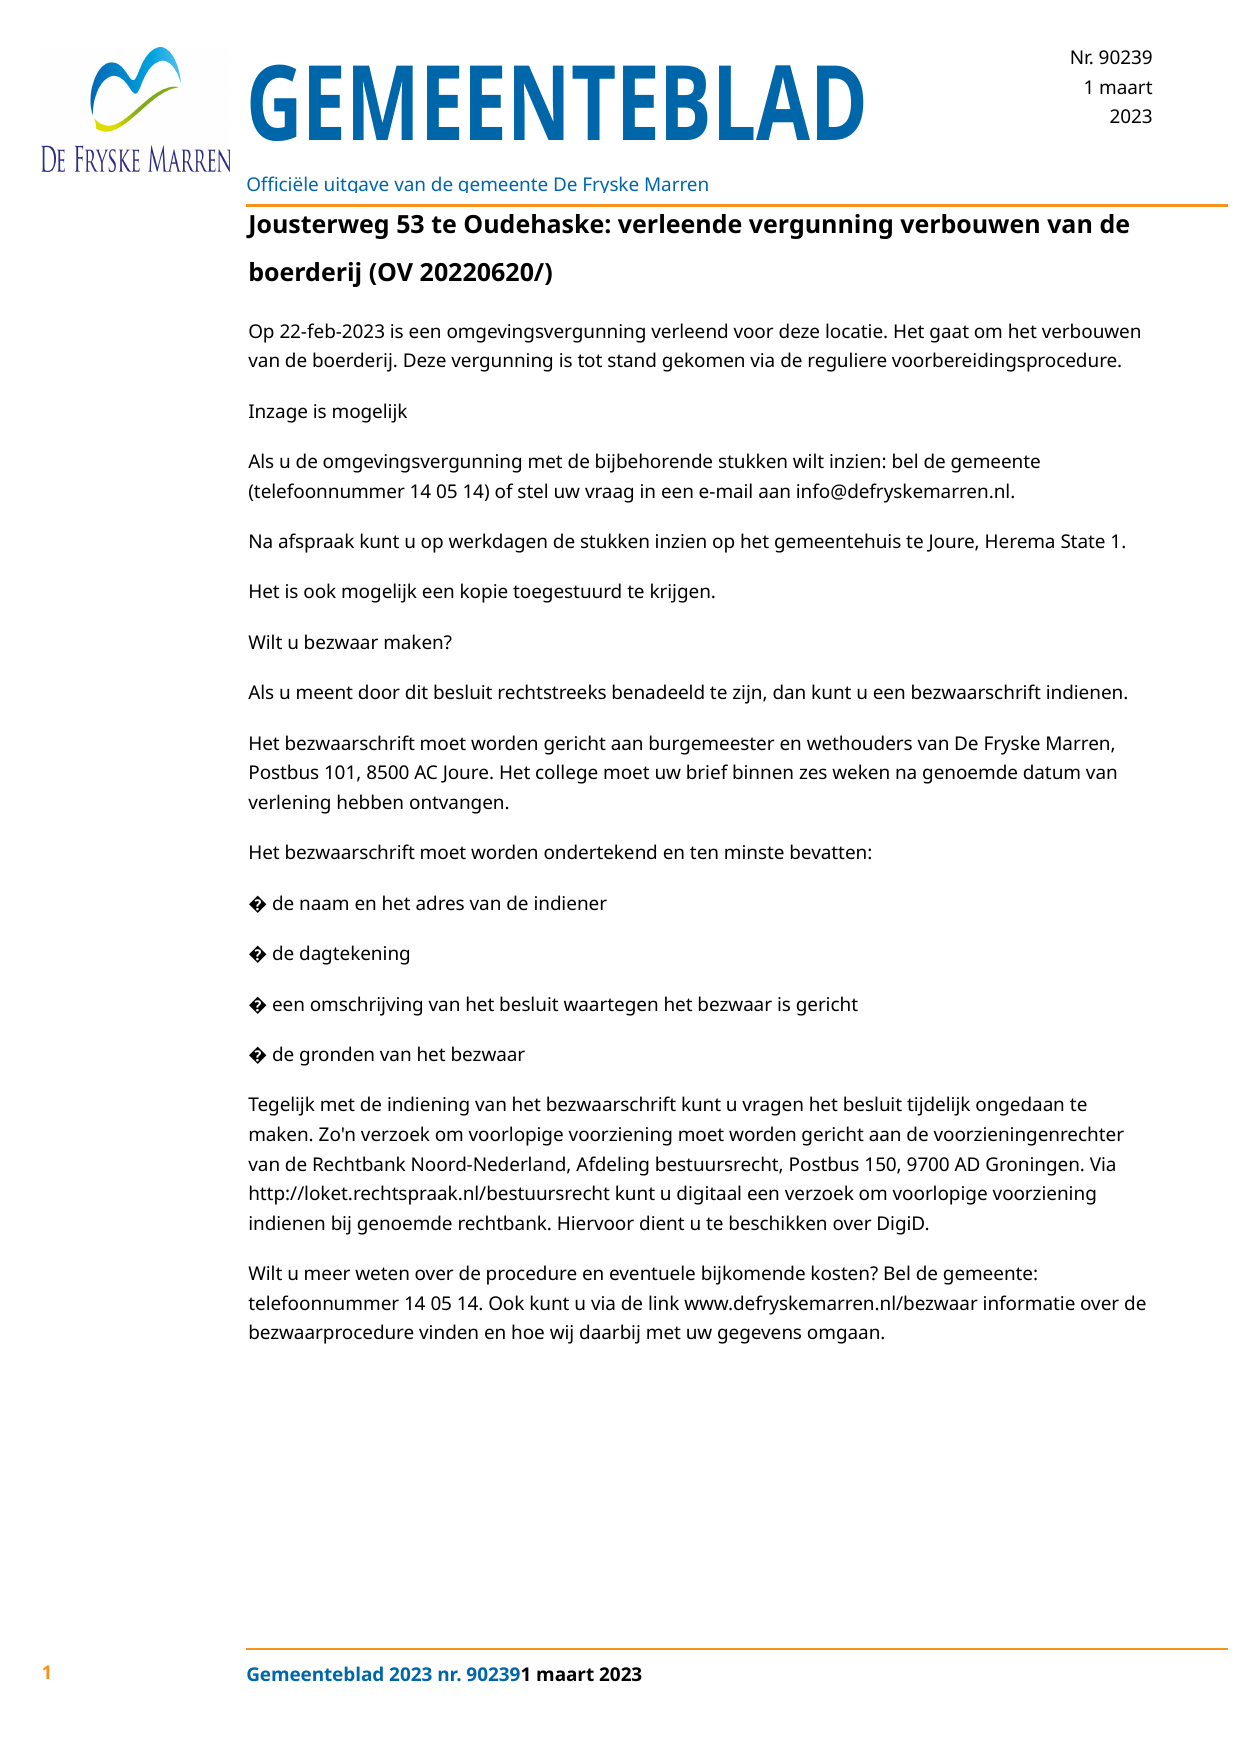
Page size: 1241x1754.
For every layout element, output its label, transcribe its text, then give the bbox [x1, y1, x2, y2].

text � de dagtekening [248, 940, 1152, 966]
text � de naam en het adres van de indiener [248, 890, 1152, 916]
text Het bezwaarschrift moet worden ondertekend en ten minste bevatten: [248, 839, 1152, 865]
text Tegelijk met de indiening van het bezwaarschrift kunt u vragen het besluit tijdelijk ongedaan te maken. Zo'n verzoek om voorlopige voorziening moet worden gericht aan de voorzieningenrechter van de Rechtbank Noord-Nederland, Afdeling bestuursrecht, Postbus 150, 9700 AD Groningen. Via http://loket.rechtspraak.nl/bestuursrecht kunt u digitaal een verzoek om voorlopige voorziening indienen bij genoemde rechtbank. Hiervoor dient u te beschikken over DigiD. [248, 1092, 1152, 1236]
text Wilt u meer weten over de procedure en eventuele bijkomende kosten? Bel de gemeente: telefoonnummer 14 05 14. Ook kunt u via de link www.defryskemarren.nl/bezwaar informatie over de bezwaarprocedure vinden en hoe wij daarbij met uw gegevens omgaan. [248, 1260, 1152, 1345]
text Op 22-feb-2023 is een omgevingsvergunning verleend voor deze locatie. Het gaat om het verbouwen van de boerderij. Deze vergunning is tot stand gekomen via de reguliere voorbereidingsprocedure. [248, 318, 1152, 373]
text Als u de omgevingsvergunning met de bijbehorende stukken wilt inzien: bel de gemeente (telefoonnummer 14 05 14) of stel uw vraag in een e-mail aan info@defryskemarren.nl. [248, 448, 1152, 504]
text � een omschrijving van het besluit waartegen het bezwaar is gericht [248, 991, 1152, 1017]
text Het is ook mogelijk een kopie toegestuurd te krijgen. [248, 579, 1152, 604]
text � de gronden van het bezwaar [248, 1041, 1152, 1067]
picture [41, 47, 231, 172]
text Inzage is mogelijk [248, 398, 1152, 424]
text Als u meent door dit besluit rechtstreeks benadeeld te zijn, dan kunt u een bezwaarschrift indienen. [248, 679, 1152, 705]
text Het bezwaarschrift moet worden gericht aan burgemeester en wethouders van De Fryske Marren, Postbus 101, 8500 AC Joure. Het college moet uw brief binnen zes weken na genoemde datum van verlening hebben ontvangen. [248, 730, 1152, 815]
text Na afspraak kunt u op werkdagen de stukken inzien op het gemeentehuis te Joure, Herema State 1. [248, 528, 1152, 554]
text Jousterweg 53 te Oudehaske: verleende vergunning verbouwen van de boerderij (OV 20220620/) [248, 207, 1152, 288]
text Wilt u bezwaar maken? [248, 629, 1152, 655]
